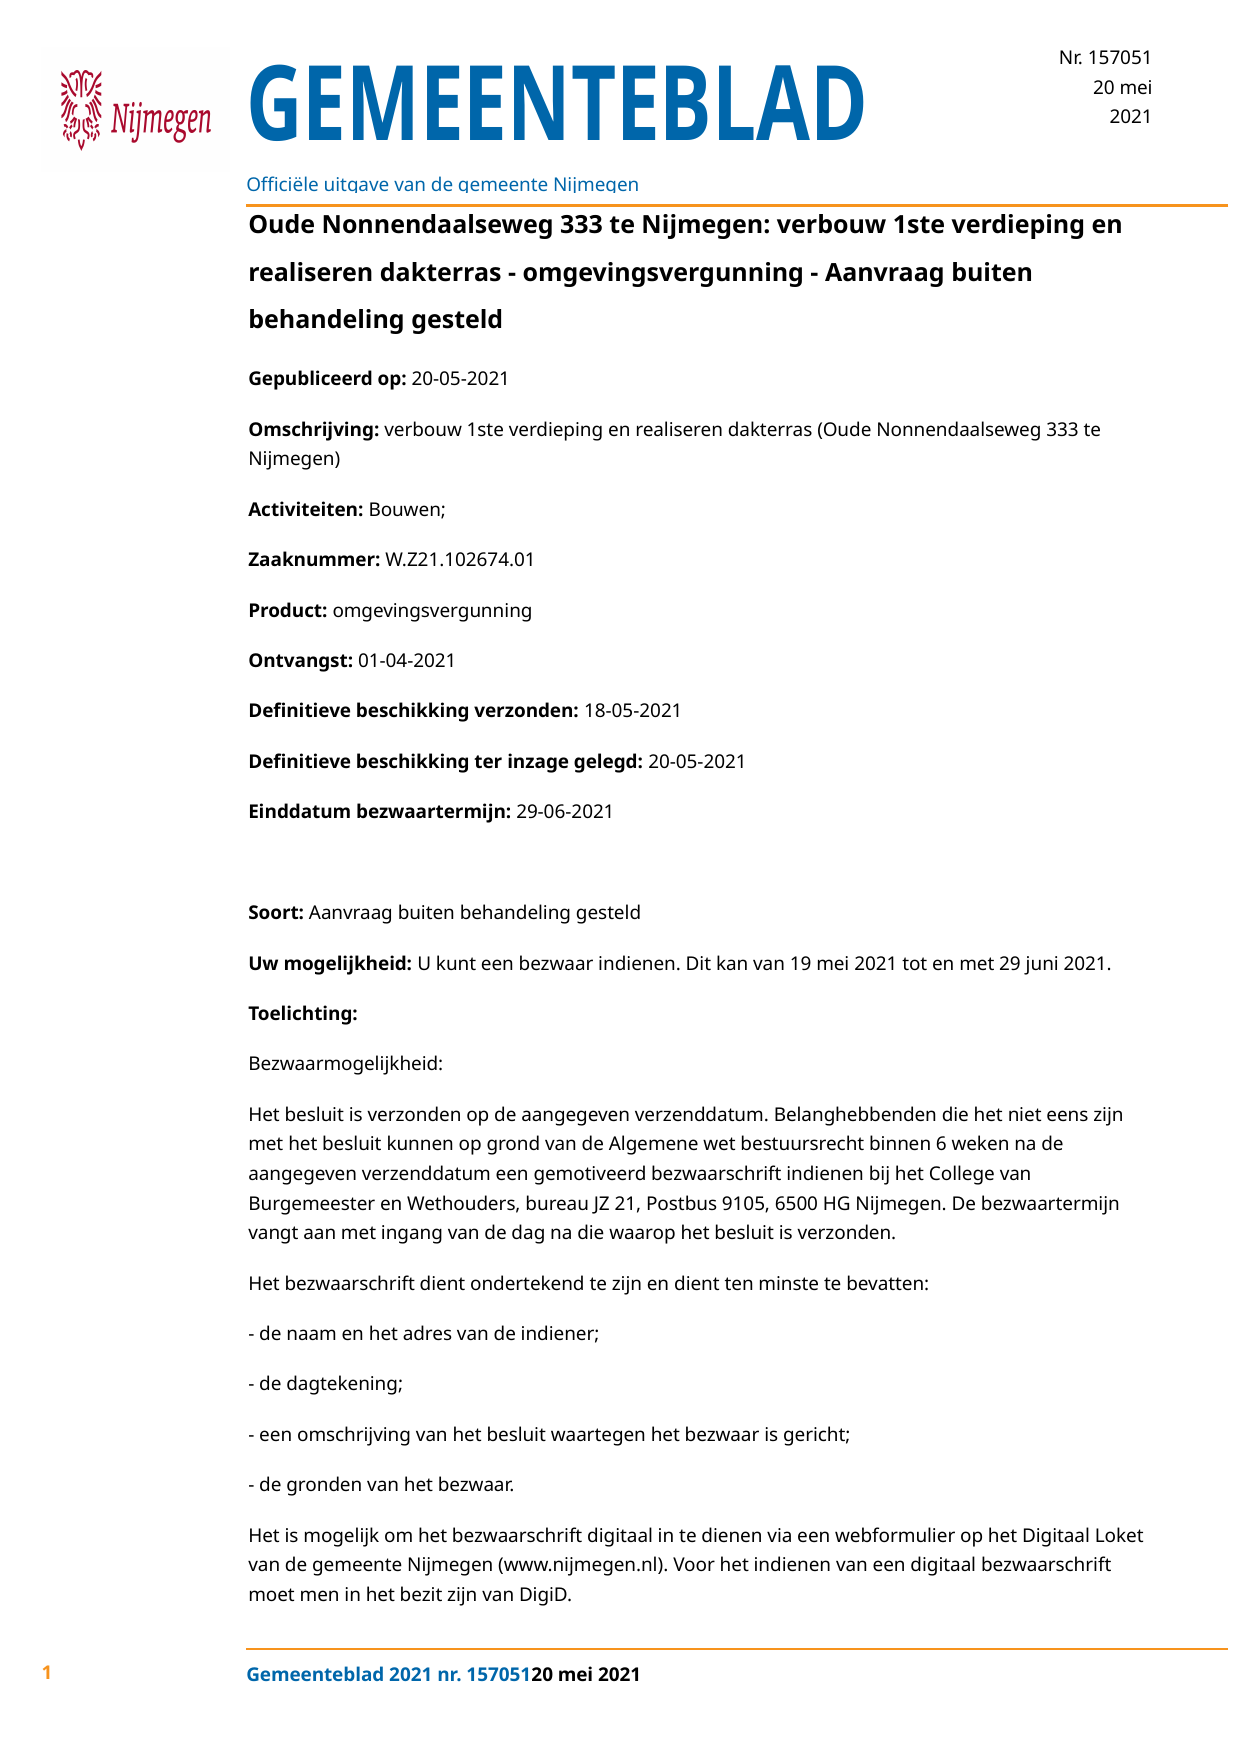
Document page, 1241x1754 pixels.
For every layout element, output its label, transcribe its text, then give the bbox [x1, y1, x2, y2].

text - een omschrijving van het besluit waartegen het bezwaar is gericht; [248, 1421, 1152, 1447]
text Toelichting: [248, 1000, 1152, 1026]
text Soort: Aanvraag buiten behandeling gesteld [248, 899, 1152, 925]
text Oude Nonnendaalseweg 333 te Nijmegen: verbouw 1ste verdieping en realiseren dakterras - omgevingsvergunning - Aanvraag buiten behandeling gesteld [248, 207, 1152, 336]
text Het besluit is verzonden op de aangegeven verzenddatum. Belanghebbenden die het niet eens zijn met het besluit kunnen op grond van de Algemene wet bestuursrecht binnen 6 weken na de aangegeven verzenddatum een gemotiveerd bezwaarschrift indienen bij het College van Burgemeester en Wethouders, bureau JZ 21, Postbus 9105, 6500 HG Nijmegen. De bezwaartermijn vangt aan met ingang van de dag na die waarop het besluit is verzonden. [248, 1101, 1152, 1245]
text - de gronden van het bezwaar. [248, 1471, 1152, 1497]
text Einddatum bezwaartermijn: 29-06-2021 [248, 798, 1152, 824]
text Product: omgevingsvergunning [248, 597, 1152, 622]
text Omschrijving: verbouw 1ste verdieping en realiseren dakterras (Oude Nonnendaalseweg 333 te Nijmegen) [248, 416, 1152, 471]
text Definitieve beschikking ter inzage gelegd: 20-05-2021 [248, 748, 1152, 774]
text Activiteiten: Bouwen; [248, 496, 1152, 522]
text Zaaknummer: W.Z21.102674.01 [248, 546, 1152, 572]
text Het is mogelijk om het bezwaarschrift digitaal in te dienen via een webformulier op het Digitaal Loket van de gemeente Nijmegen (www.nijmegen.nl). Voor het indienen van een digitaal bezwaarschrift moet men in het bezit zijn van DigiD. [248, 1522, 1152, 1607]
text - de dagtekening; [248, 1371, 1152, 1396]
text - de naam en het adres van de indiener; [248, 1320, 1152, 1346]
text Het bezwaarschrift dient ondertekend te zijn en dient ten minste te bevatten: [248, 1270, 1152, 1295]
picture [41, 47, 231, 172]
text Bezwaarmogelijkheid: [248, 1051, 1152, 1076]
text Ontvangst: 01-04-2021 [248, 647, 1152, 673]
text Gepubliceerd op: 20-05-2021 [248, 366, 1152, 391]
text Uw mogelijkheid: U kunt een bezwaar indienen. Dit kan van 19 mei 2021 tot en met 29 juni 2021. [248, 950, 1152, 975]
text Definitieve beschikking verzonden: 18-05-2021 [248, 698, 1152, 723]
